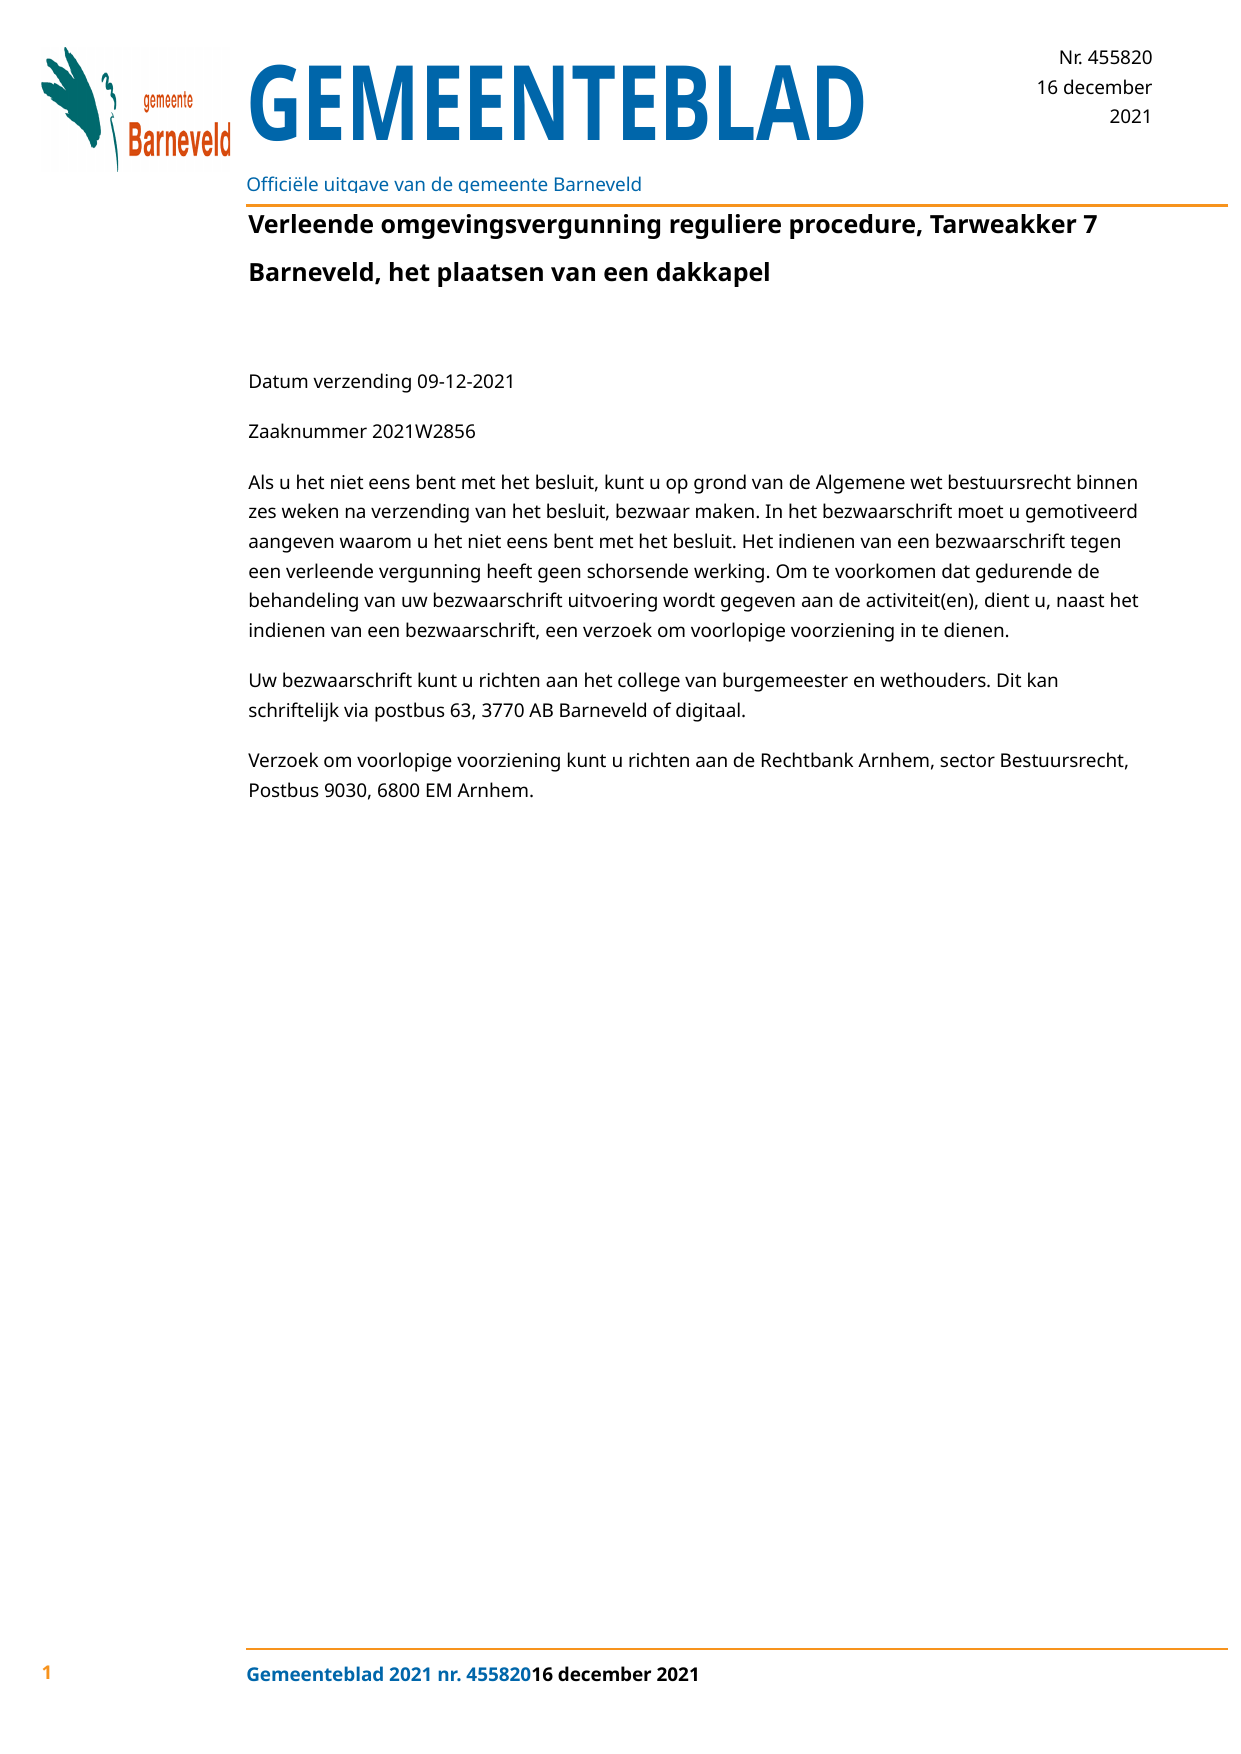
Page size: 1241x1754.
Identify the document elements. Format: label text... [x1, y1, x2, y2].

text Datum verzending 09-12-2021 [248, 368, 1152, 394]
text Uw bezwaarschrift kunt u richten aan het college van burgemeester en wethouders. Dit kan schriftelijk via postbus 63, 3770 AB Barneveld of digitaal. [248, 667, 1152, 723]
picture [41, 47, 231, 172]
text Zaaknummer 2021W2856 [248, 419, 1152, 444]
text Als u het niet eens bent met het besluit, kunt u op grond van de Algemene wet bestuursrecht binnen zes weken na verzending van het besluit, bezwaar maken. In het bezwaarschrift moet u gemotiveerd aangeven waarom u het niet eens bent met het besluit. Het indienen van een bezwaarschrift tegen een verleende vergunning heeft geen schorsende werking. Om te voorkomen dat gedurende de behandeling van uw bezwaarschrift uitvoering wordt gegeven aan de activiteit(en), dient u, naast het indienen van een bezwaarschrift, een verzoek om voorlopige voorziening in te dienen. [248, 469, 1152, 643]
text Verleende omgevingsvergunning reguliere procedure, Tarweakker 7 Barneveld, het plaatsen van een dakkapel [248, 207, 1152, 288]
text Verzoek om voorlopige voorziening kunt u richten aan de Rechtbank Arnhem, sector Bestuursrecht, Postbus 9030, 6800 EM Arnhem. [248, 747, 1152, 803]
